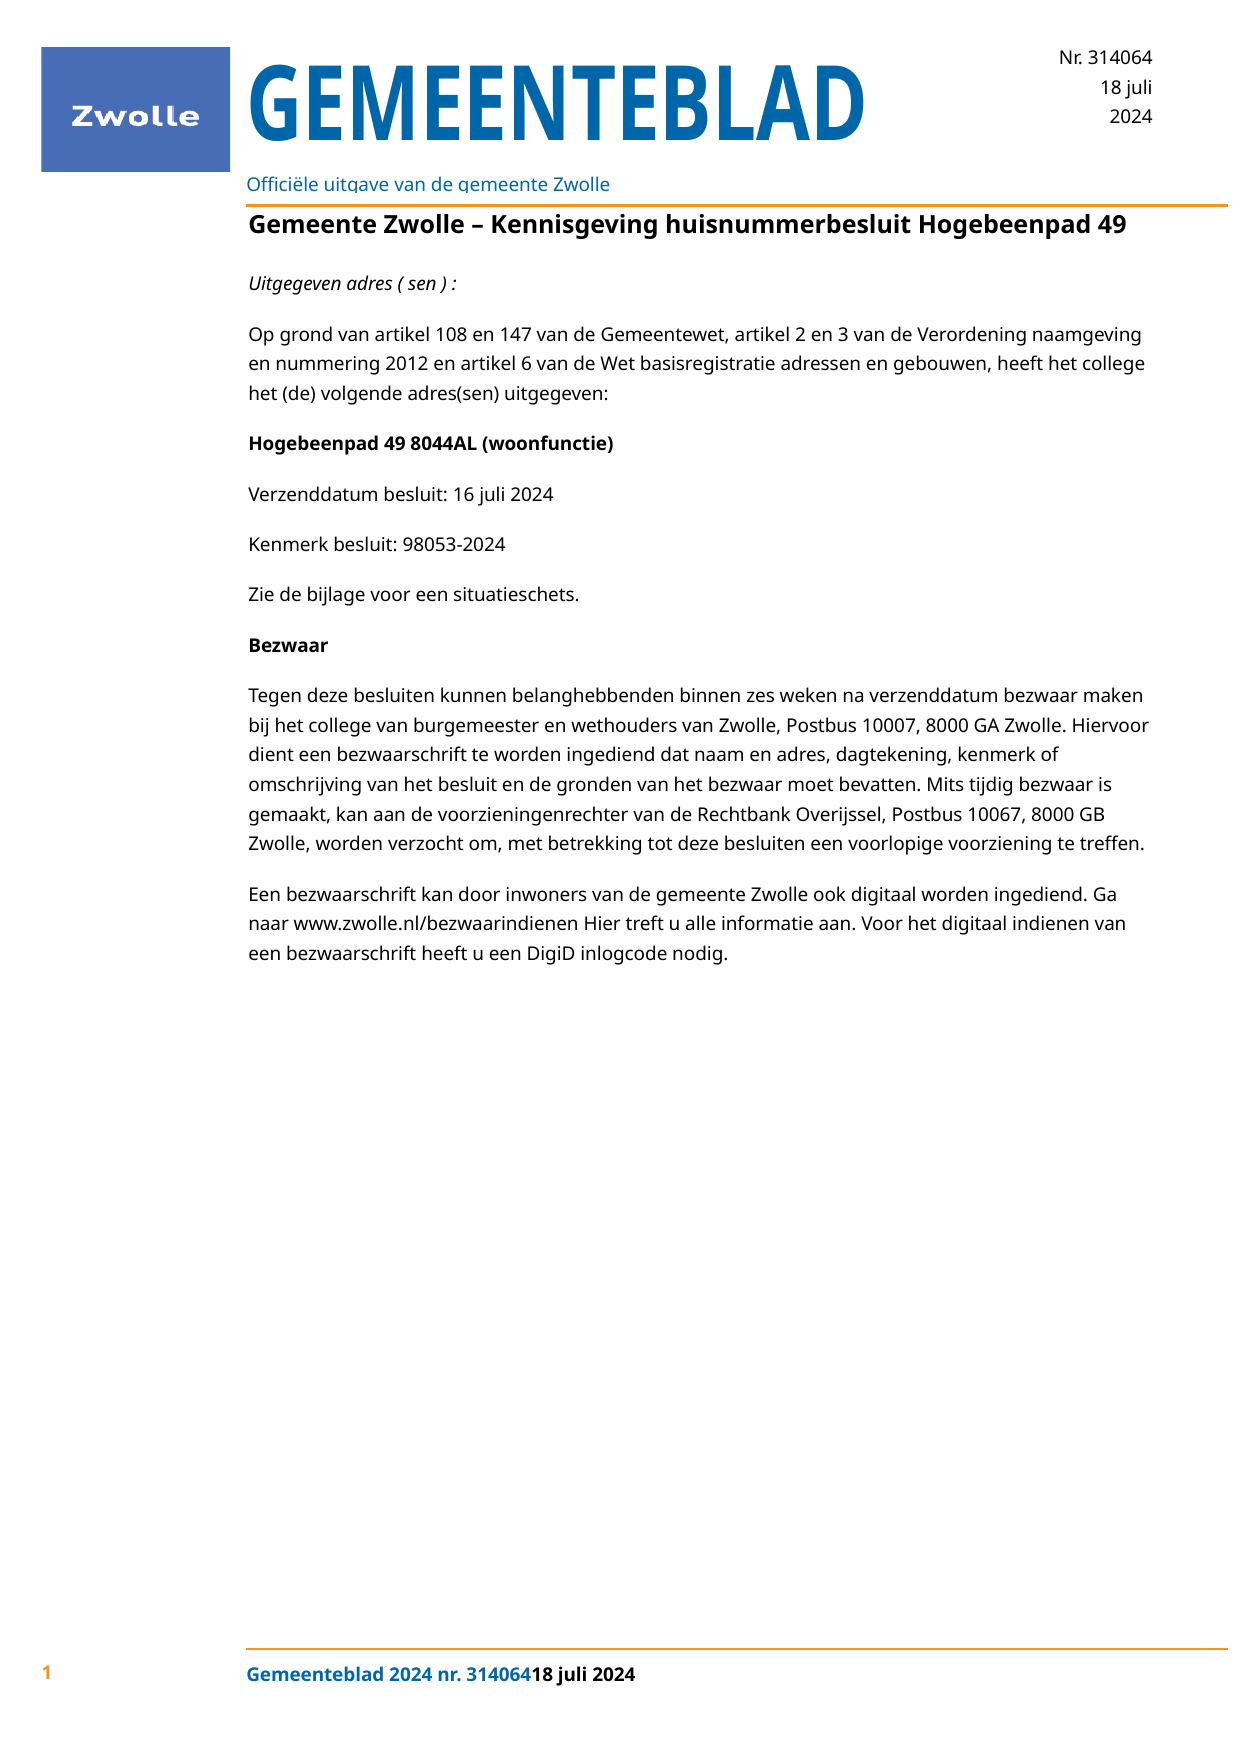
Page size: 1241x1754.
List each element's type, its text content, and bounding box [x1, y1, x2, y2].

text Op grond van artikel 108 en 147 van de Gemeentewet, artikel 2 en 3 van de Verordening naamgeving en nummering 2012 en artikel 6 van de Wet basisregistratie adressen en gebouwen, heeft het college het (de) volgende adres(sen) uitgegeven: [248, 321, 1152, 406]
text Verzenddatum besluit: 16 juli 2024 [248, 481, 1152, 506]
text Een bezwaarschrift kan door inwoners van de gemeente Zwolle ook digitaal worden ingediend. Ga naar www.zwolle.nl/bezwaarindienen Hier treft u alle informatie aan. Voor het digitaal indienen van een bezwaarschrift heeft u een DigiD inlogcode nodig. [248, 881, 1152, 966]
text Tegen deze besluiten kunnen belanghebbenden binnen zes weken na verzenddatum bezwaar maken bij het college van burgemeester en wethouders van Zwolle, Postbus 10007, 8000 GA Zwolle. Hiervoor dient een bezwaarschrift te worden ingediend dat naam en adres, dagtekening, kenmerk of omschrijving van het besluit en de gronden van het bezwaar moet bevatten. Mits tijdig bezwaar is gemaakt, kan aan de voorzieningenrechter van de Rechtbank Overijssel, Postbus 10067, 8000 GB Zwolle, worden verzocht om, met betrekking tot deze besluiten een voorlopige voorziening te treffen. [248, 682, 1152, 856]
picture [41, 47, 231, 172]
text Bezwaar [248, 632, 1152, 658]
text Hogebeenpad 49 8044AL (woonfunctie) [248, 430, 1152, 456]
text Uitgegeven adres ( sen ) : [248, 270, 1152, 296]
text Zie de bijlage voor een situatieschets. [248, 582, 1152, 607]
text Gemeente Zwolle – Kennisgeving huisnummerbesluit Hogebeenpad 49 [248, 207, 1152, 241]
text Kenmerk besluit: 98053-2024 [248, 531, 1152, 557]
